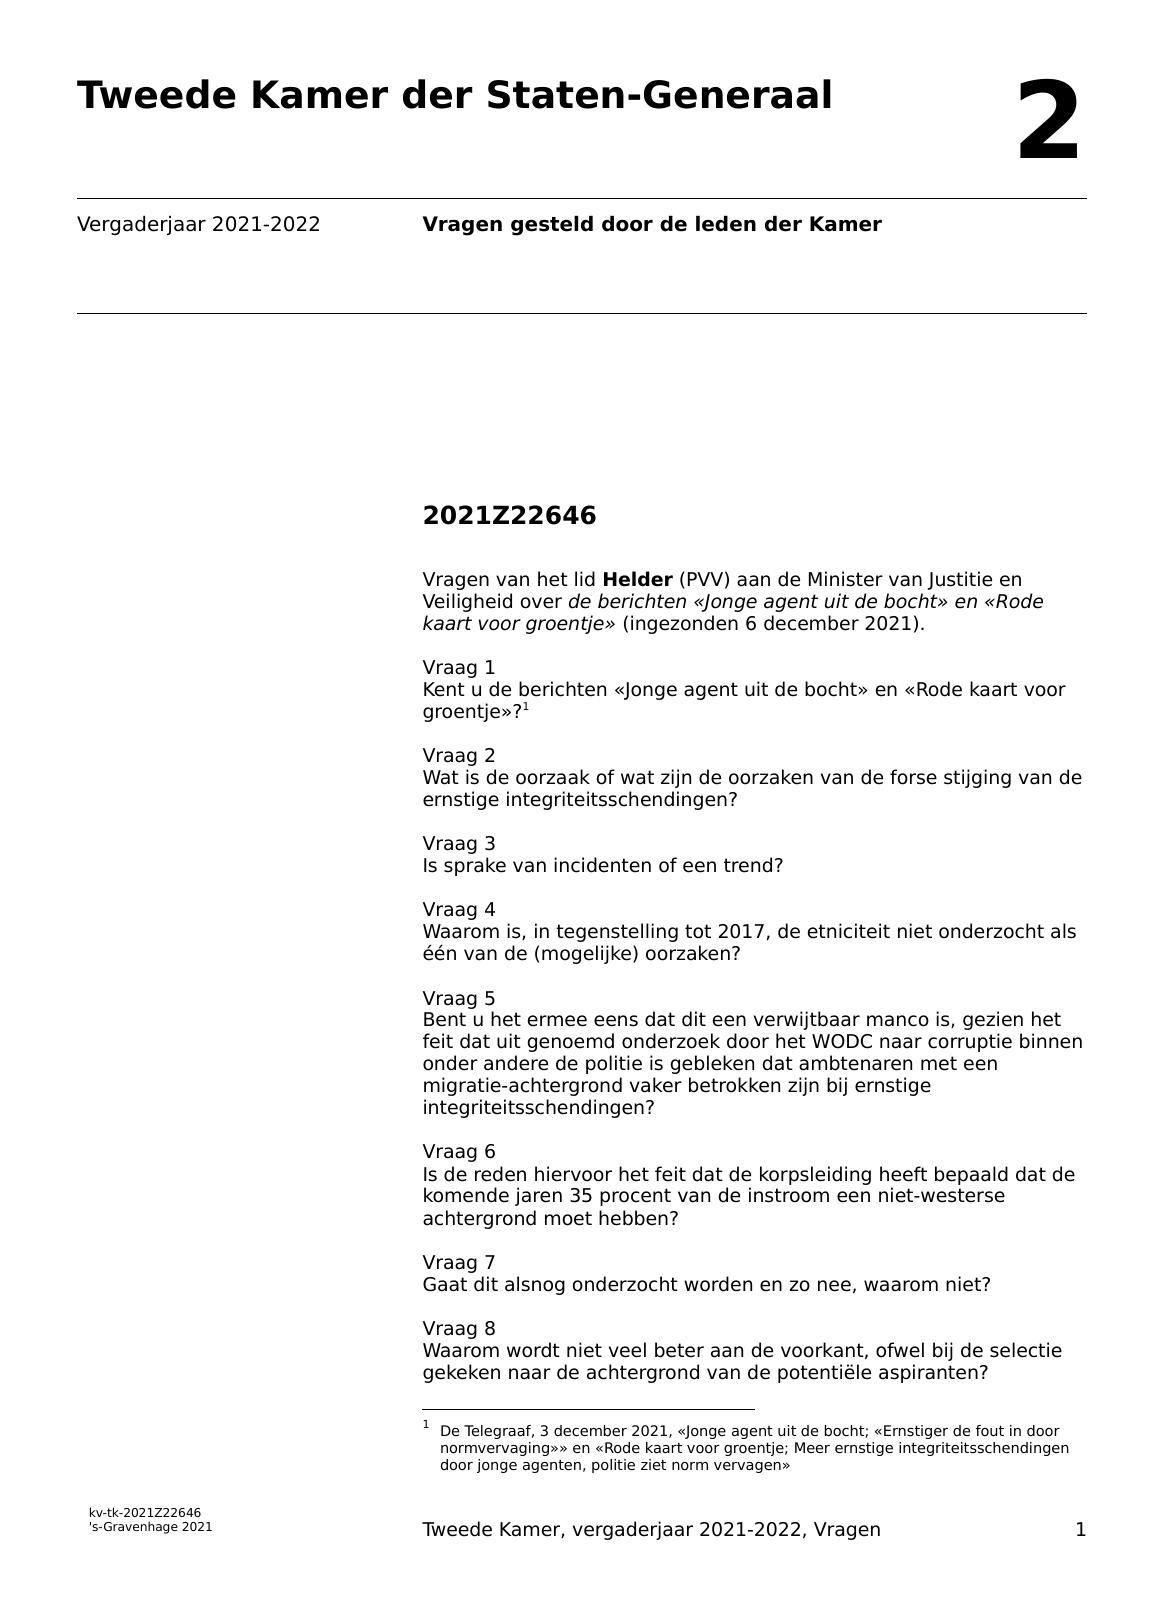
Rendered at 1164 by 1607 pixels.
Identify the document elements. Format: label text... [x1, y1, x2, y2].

text Waarom is, in tegenstelling tot 2017, de etniciteit niet onderzocht als één van de (mogelijke) oorzaken? [422, 921, 1087, 965]
text kv-tk-2021Z22646 [88, 1506, 323, 1520]
text Vraag 8 [422, 1318, 1087, 1340]
text Vraag 5 [422, 987, 1087, 1009]
table_cell Vergaderjaar 2021-2022 [77, 199, 422, 313]
text 's-Gravenhage 2021 [88, 1520, 323, 1534]
text Waarom wordt niet veel beter aan de voorkant, ofwel bij de selectie gekeken naar de achtergrond van de potentiële aspiranten? [422, 1340, 1087, 1384]
text Kent u de berichten «Jonge agent uit de bocht» en «Rode kaart voor groentje»? [422, 679, 1087, 723]
table_header 2 [886, 59, 1087, 198]
text Vraag 2 [422, 745, 1087, 767]
text Is de reden hiervoor het feit dat de korpsleiding heeft bepaald dat de komende jaren 35 procent van de instroom een niet-westerse achtergrond moet hebben? [422, 1163, 1087, 1229]
text Vraag 3 [422, 833, 1087, 855]
table_cell Vragen gesteld door de leden der Kamer [422, 199, 1087, 313]
text Bent u het ermee eens dat dit een verwijtbaar manco is, gezien het feit dat uit genoemd onderzoek door het WODC naar corruptie binnen onder andere de politie is gebleken dat ambtenaren met een migratie-achtergrond vaker betrokken zijn bij ernstige integriteitsschendingen? [422, 1009, 1087, 1119]
table_header Tweede Kamer der Staten-Generaal [77, 59, 886, 198]
text Vraag 7 [422, 1252, 1087, 1273]
text Vraag 6 [422, 1141, 1087, 1163]
text Wat is de oorzaak of wat zijn de oorzaken van de forse stijging van de ernstige integriteitsschendingen? [422, 767, 1087, 811]
text Gaat dit alsnog onderzocht worden en zo nee, waarom niet? [422, 1273, 1087, 1296]
text Vraag 4 [422, 899, 1087, 921]
text 2021Z22646 [422, 501, 1087, 531]
text Is sprake van incidenten of een trend? [422, 855, 1087, 877]
text De Telegraaf, 3 december 2021, «Jonge agent uit de bocht; «Ernstiger de fout in door normvervaging»» en «Rode kaart voor groentje; Meer ernstige integriteitsschendingen door jonge agenten, politie ziet norm vervagen» [422, 1418, 1087, 1474]
text Vraag 1 [422, 657, 1087, 679]
text Vragen van het lid Helder (PVV) aan de Minister van Justitie en Veiligheid over de berichten «Jonge agent uit de bocht» en «Rode kaart voor groentje» (ingezonden 6 december 2021). [422, 569, 1087, 635]
